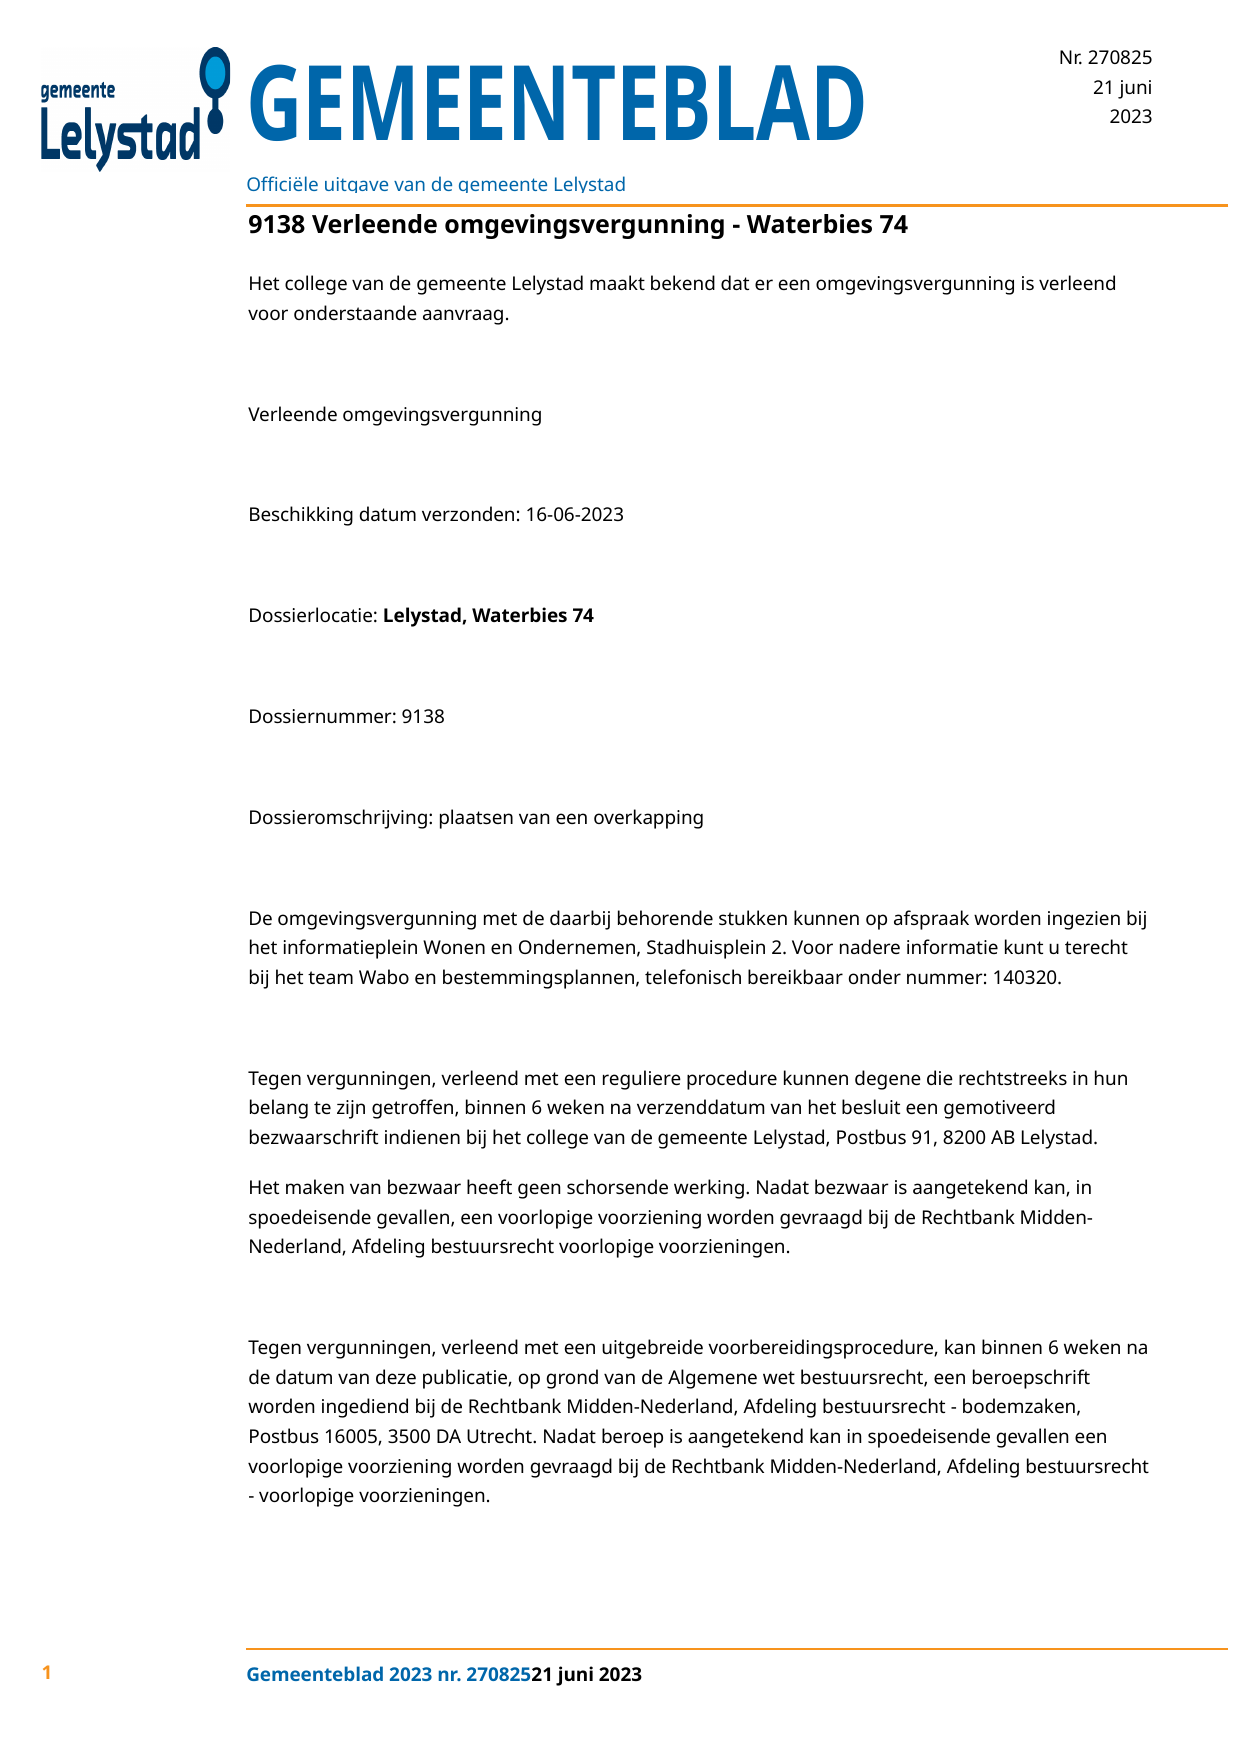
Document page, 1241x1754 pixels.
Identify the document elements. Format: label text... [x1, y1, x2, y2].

text Het maken van bezwaar heeft geen schorsende werking. Nadat bezwaar is aangetekend kan, in spoedeisende gevallen, een voorlopige voorziening worden gevraagd bij de Rechtbank Midden-Nederland, Afdeling bestuursrecht voorlopige voorzieningen. [248, 1174, 1152, 1259]
text Dossieromschrijving: plaatsen van een overkapping [248, 804, 1152, 830]
text Dossierlocatie: Lelystad, Waterbies 74 [248, 602, 1152, 628]
text Tegen vergunningen, verleend met een reguliere procedure kunnen degene die rechtstreeks in hun belang te zijn getroffen, binnen 6 weken na verzenddatum van het besluit een gemotiveerd bezwaarschrift indienen bij het college van de gemeente Lelystad, Postbus 91, 8200 AB Lelystad. [248, 1065, 1152, 1150]
text Tegen vergunningen, verleend met een uitgebreide voorbereidingsprocedure, kan binnen 6 weken na de datum van deze publicatie, op grond van de Algemene wet bestuursrecht, een beroepschrift worden ingediend bij de Rechtbank Midden-Nederland, Afdeling bestuursrecht - bodemzaken, Postbus 16005, 3500 DA Utrecht. Nadat beroep is aangetekend kan in spoedeisende gevallen een voorlopige voorziening worden gevraagd bij de Rechtbank Midden-Nederland, Afdeling bestuursrecht - voorlopige voorzieningen. [248, 1334, 1152, 1508]
text 9138 Verleende omgevingsvergunning - Waterbies 74 [248, 207, 1152, 241]
picture [41, 47, 231, 172]
text Het college van de gemeente Lelystad maakt bekend dat er een omgevingsvergunning is verleend voor onderstaande aanvraag. [248, 270, 1152, 326]
text Beschikking datum verzonden: 16-06-2023 [248, 502, 1152, 527]
text Verleende omgevingsvergunning [248, 401, 1152, 426]
text Dossiernummer: 9138 [248, 703, 1152, 729]
text De omgevingsvergunning met de daarbij behorende stukken kunnen op afspraak worden ingezien bij het informatieplein Wonen en Ondernemen, Stadhuisplein 2. Voor nadere informatie kunt u terecht bij het team Wabo en bestemmingsplannen, telefonisch bereikbaar onder nummer: 140320. [248, 905, 1152, 990]
